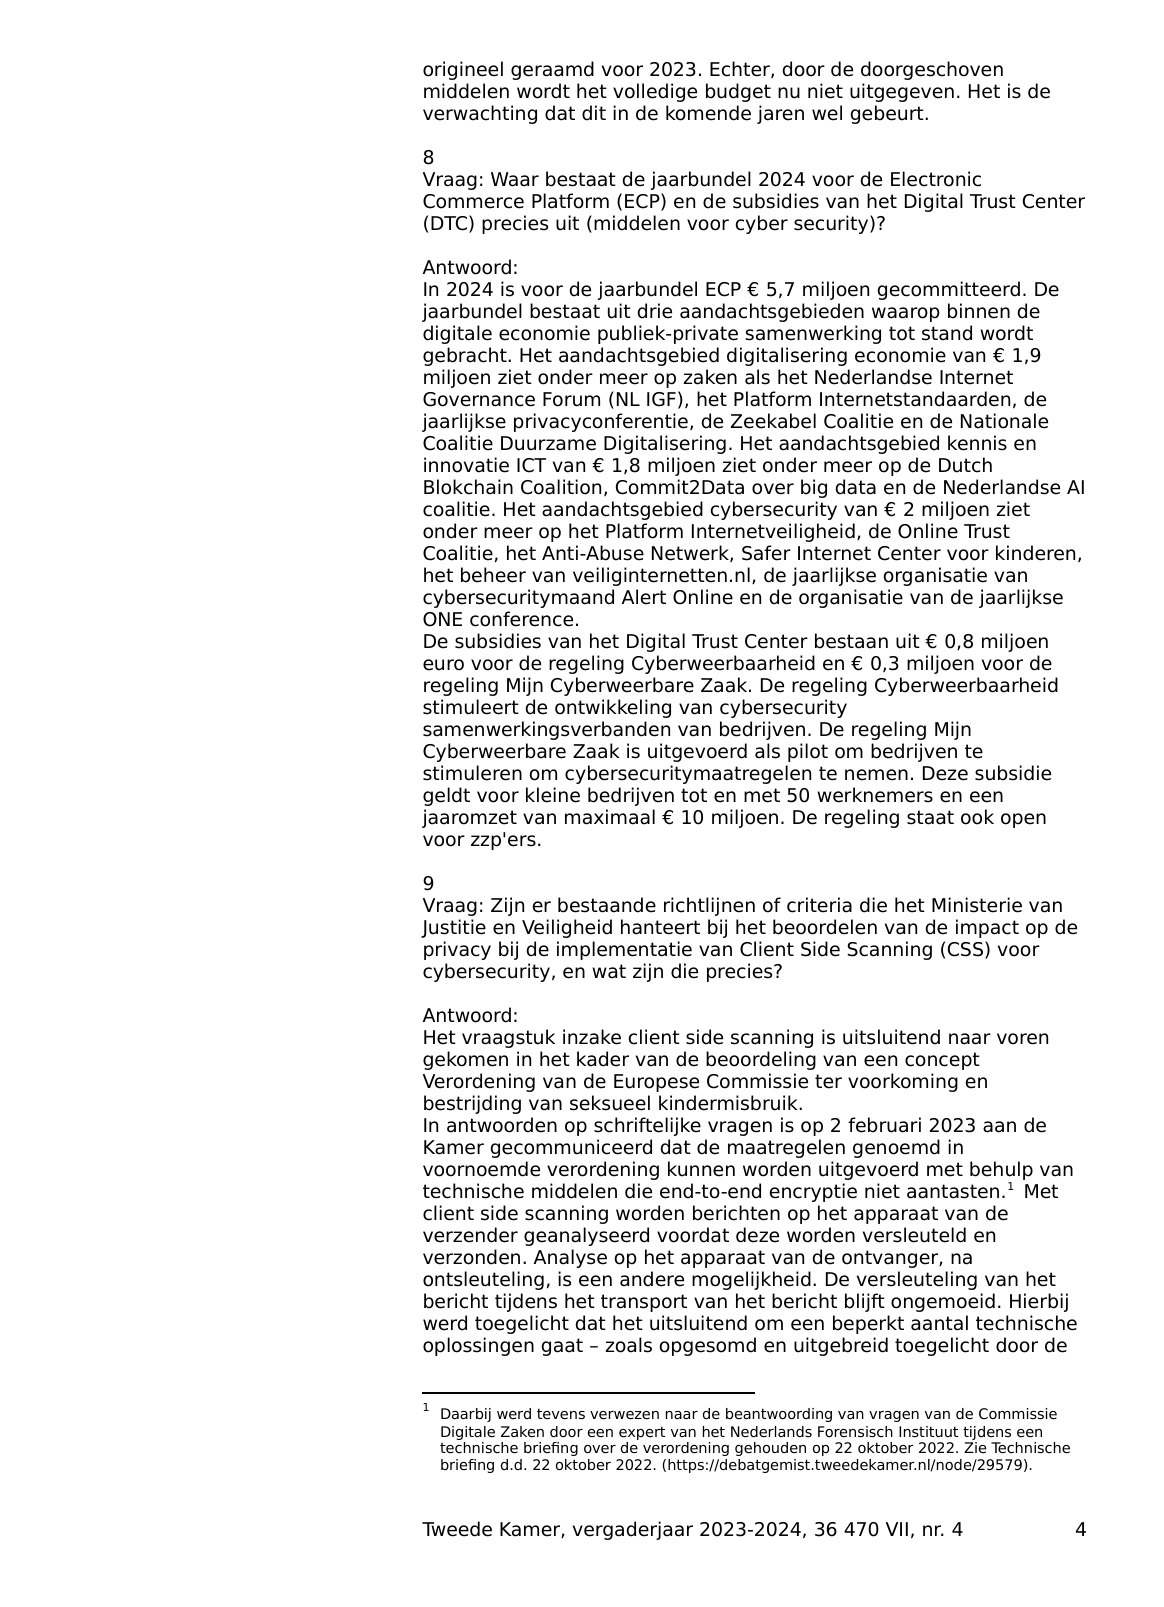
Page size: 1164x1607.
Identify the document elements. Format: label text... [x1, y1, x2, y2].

text In antwoorden op schriftelijke vragen is op 2 februari 2023 aan de Kamer gecommuniceerd dat de maatregelen genoemd in voornoemde verordening kunnen worden uitgevoerd met behulp van technische middelen die end-to-end encryptie niet aantasten. Met client side scanning worden berichten op het apparaat van de verzender geanalyseerd voordat deze worden versleuteld en verzonden. Analyse op het apparaat van de ontvanger, na ontsleuteling, is een andere mogelijkheid. De versleuteling van het bericht tijdens het transport van het bericht blijft ongemoeid. Hierbij werd toegelicht dat het uitsluitend om een beperkt aantal technische oplossingen gaat – zoals opgesomd en uitgebreid toegelicht door de [422, 1115, 1087, 1357]
text De subsidies van het Digital Trust Center bestaan uit € 0,8 miljoen euro voor de regeling Cyberweerbaarheid en € 0,3 miljoen voor de regeling Mijn Cyberweerbare Zaak. De regeling Cyberweerbaarheid stimuleert de ontwikkeling van cybersecurity samenwerkingsverbanden van bedrijven. De regeling Mijn Cyberweerbare Zaak is uitgevoerd als pilot om bedrijven te stimuleren om cybersecuritymaatregelen te nemen. Deze subsidie geldt voor kleine bedrijven tot en met 50 werknemers en een jaaromzet van maximaal € 10 miljoen. De regeling staat ook open voor zzp'ers. [422, 631, 1087, 851]
text In 2024 is voor de jaarbundel ECP € 5,7 miljoen gecommitteerd. De jaarbundel bestaat uit drie aandachtsgebieden waarop binnen de digitale economie publiek-private samenwerking tot stand wordt gebracht. Het aandachtsgebied digitalisering economie van € 1,9 miljoen ziet onder meer op zaken als het Nederlandse Internet Governance Forum (NL IGF), het Platform Internetstandaarden, de jaarlijkse privacyconferentie, de Zeekabel Coalitie en de Nationale Coalitie Duurzame Digitalisering. Het aandachtsgebied kennis en innovatie ICT van € 1,8 miljoen ziet onder meer op de Dutch Blokchain Coalition, Commit2Data over big data en de Nederlandse AI coalitie. Het aandachtsgebied cybersecurity van € 2 miljoen ziet onder meer op het Platform Internetveiligheid, de Online Trust Coalitie, het Anti-Abuse Netwerk, Safer Internet Center voor kinderen, het beheer van veiliginternetten.nl, de jaarlijkse organisatie van cybersecuritymaand Alert Online en de organisatie van de jaarlijkse ONE conference. [422, 279, 1087, 631]
text Vraag: Waar bestaat de jaarbundel 2024 voor de Electronic Commerce Platform (ECP) en de subsidies van het Digital Trust Center (DTC) precies uit (middelen voor cyber security)? [422, 169, 1087, 235]
text origineel geraamd voor 2023. Echter, door de doorgeschoven middelen wordt het volledige budget nu niet uitgegeven. Het is de verwachting dat dit in de komende jaren wel gebeurt. [422, 59, 1087, 125]
text Antwoord: [422, 1005, 1087, 1027]
text Het vraagstuk inzake client side scanning is uitsluitend naar voren gekomen in het kader van de beoordeling van een concept Verordening van de Europese Commissie ter voorkoming en bestrijding van seksueel kindermisbruik. [422, 1027, 1087, 1115]
text 9 [422, 873, 1087, 895]
text 8 [422, 147, 1087, 169]
text Vraag: Zijn er bestaande richtlijnen of criteria die het Ministerie van Justitie en Veiligheid hanteert bij het beoordelen van de impact op de privacy bij de implementatie van Client Side Scanning (CSS) voor cybersecurity, en wat zijn die precies? [422, 895, 1087, 983]
text Daarbij werd tevens verwezen naar de beantwoording van vragen van de Commissie Digitale Zaken door een expert van het Nederlands Forensisch Instituut tijdens een technische briefing over de verordening gehouden op 22 oktober 2022. Zie Technische briefing d.d. 22 oktober 2022. (https://debatgemist.tweedekamer.nl/node/29579). [422, 1402, 1087, 1474]
text Antwoord: [422, 257, 1087, 279]
